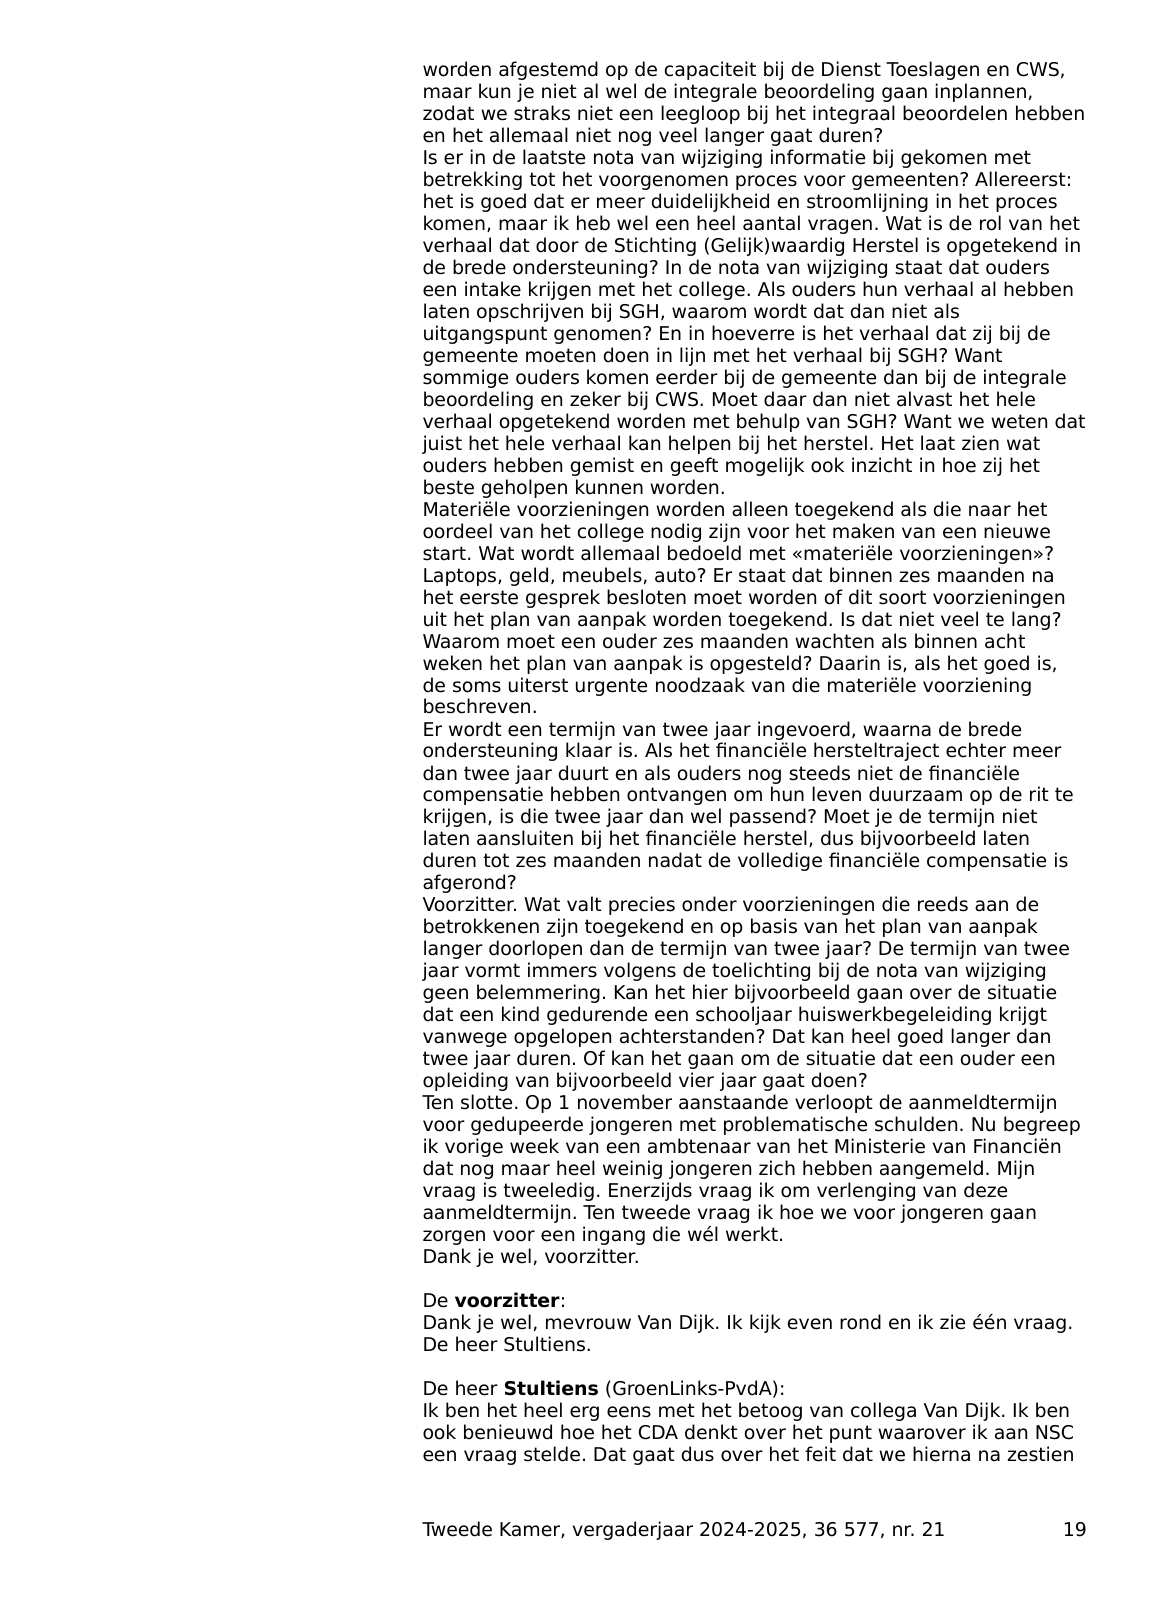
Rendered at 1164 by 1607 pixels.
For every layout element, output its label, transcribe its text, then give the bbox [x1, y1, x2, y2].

text Ten slotte. Op 1 november aanstaande verloopt de aanmeldtermijn voor gedupeerde jongeren met problematische schulden. Nu begreep ik vorige week van een ambtenaar van het Ministerie van Financiën dat nog maar heel weinig jongeren zich hebben aangemeld. Mijn vraag is tweeledig. Enerzijds vraag ik om verlenging van deze aanmeldtermijn. Ten tweede vraag ik hoe we voor jongeren gaan zorgen voor een ingang die wél werkt. [422, 1092, 1087, 1246]
text Is er in de laatste nota van wijziging informatie bij gekomen met betrekking tot het voorgenomen proces voor gemeenten? Allereerst: het is goed dat er meer duidelijkheid en stroomlijning in het proces komen, maar ik heb wel een heel aantal vragen. Wat is de rol van het verhaal dat door de Stichting (Gelijk)waardig Herstel is opgetekend in de brede ondersteuning? In de nota van wijziging staat dat ouders een intake krijgen met het college. Als ouders hun verhaal al hebben laten opschrijven bij SGH, waarom wordt dat dan niet als uitgangspunt genomen? En in hoeverre is het verhaal dat zij bij de gemeente moeten doen in lijn met het verhaal bij SGH? Want sommige ouders komen eerder bij de gemeente dan bij de integrale beoordeling en zeker bij CWS. Moet daar dan niet alvast het hele verhaal opgetekend worden met behulp van SGH? Want we weten dat juist het hele verhaal kan helpen bij het herstel. Het laat zien wat ouders hebben gemist en geeft mogelijk ook inzicht in hoe zij het beste geholpen kunnen worden. [422, 147, 1087, 499]
text Dank je wel, voorzitter. [422, 1246, 1087, 1268]
text Voorzitter. Wat valt precies onder voorzieningen die reeds aan de betrokkenen zijn toegekend en op basis van het plan van aanpak langer doorlopen dan de termijn van twee jaar? De termijn van twee jaar vormt immers volgens de toelichting bij de nota van wijziging geen belemmering. Kan het hier bijvoorbeeld gaan over de situatie dat een kind gedurende een schooljaar huiswerkbegeleiding krijgt vanwege opgelopen achterstanden? Dat kan heel goed langer dan twee jaar duren. Of kan het gaan om de situatie dat een ouder een opleiding van bijvoorbeeld vier jaar gaat doen? [422, 894, 1087, 1092]
text worden afgestemd op de capaciteit bij de Dienst Toeslagen en CWS, maar kun je niet al wel de integrale beoordeling gaan inplannen, zodat we straks niet een leegloop bij het integraal beoordelen hebben en het allemaal niet nog veel langer gaat duren? [422, 59, 1087, 147]
text Dank je wel, mevrouw Van Dijk. Ik kijk even rond en ik zie één vraag. De heer Stultiens. [422, 1312, 1087, 1356]
text Materiële voorzieningen worden alleen toegekend als die naar het oordeel van het college nodig zijn voor het maken van een nieuwe start. Wat wordt allemaal bedoeld met «materiële voorzieningen»? Laptops, geld, meubels, auto? Er staat dat binnen zes maanden na het eerste gesprek besloten moet worden of dit soort voorzieningen uit het plan van aanpak worden toegekend. Is dat niet veel te lang? Waarom moet een ouder zes maanden wachten als binnen acht weken het plan van aanpak is opgesteld? Daarin is, als het goed is, de soms uiterst urgente noodzaak van die materiële voorziening beschreven. [422, 499, 1087, 718]
text Ik ben het heel erg eens met het betoog van collega Van Dijk. Ik ben ook benieuwd hoe het CDA denkt over het punt waarover ik aan NSC een vraag stelde. Dat gaat dus over het feit dat we hierna na zestien [422, 1400, 1087, 1466]
text De heer Stultiens (GroenLinks-PvdA): [422, 1378, 1087, 1400]
text Er wordt een termijn van twee jaar ingevoerd, waarna de brede ondersteuning klaar is. Als het financiële hersteltraject echter meer dan twee jaar duurt en als ouders nog steeds niet de financiële compensatie hebben ontvangen om hun leven duurzaam op de rit te krijgen, is die twee jaar dan wel passend? Moet je de termijn niet laten aansluiten bij het financiële herstel, dus bijvoorbeeld laten duren tot zes maanden nadat de volledige financiële compensatie is afgerond? [422, 718, 1087, 894]
text De voorzitter: [422, 1290, 1087, 1312]
